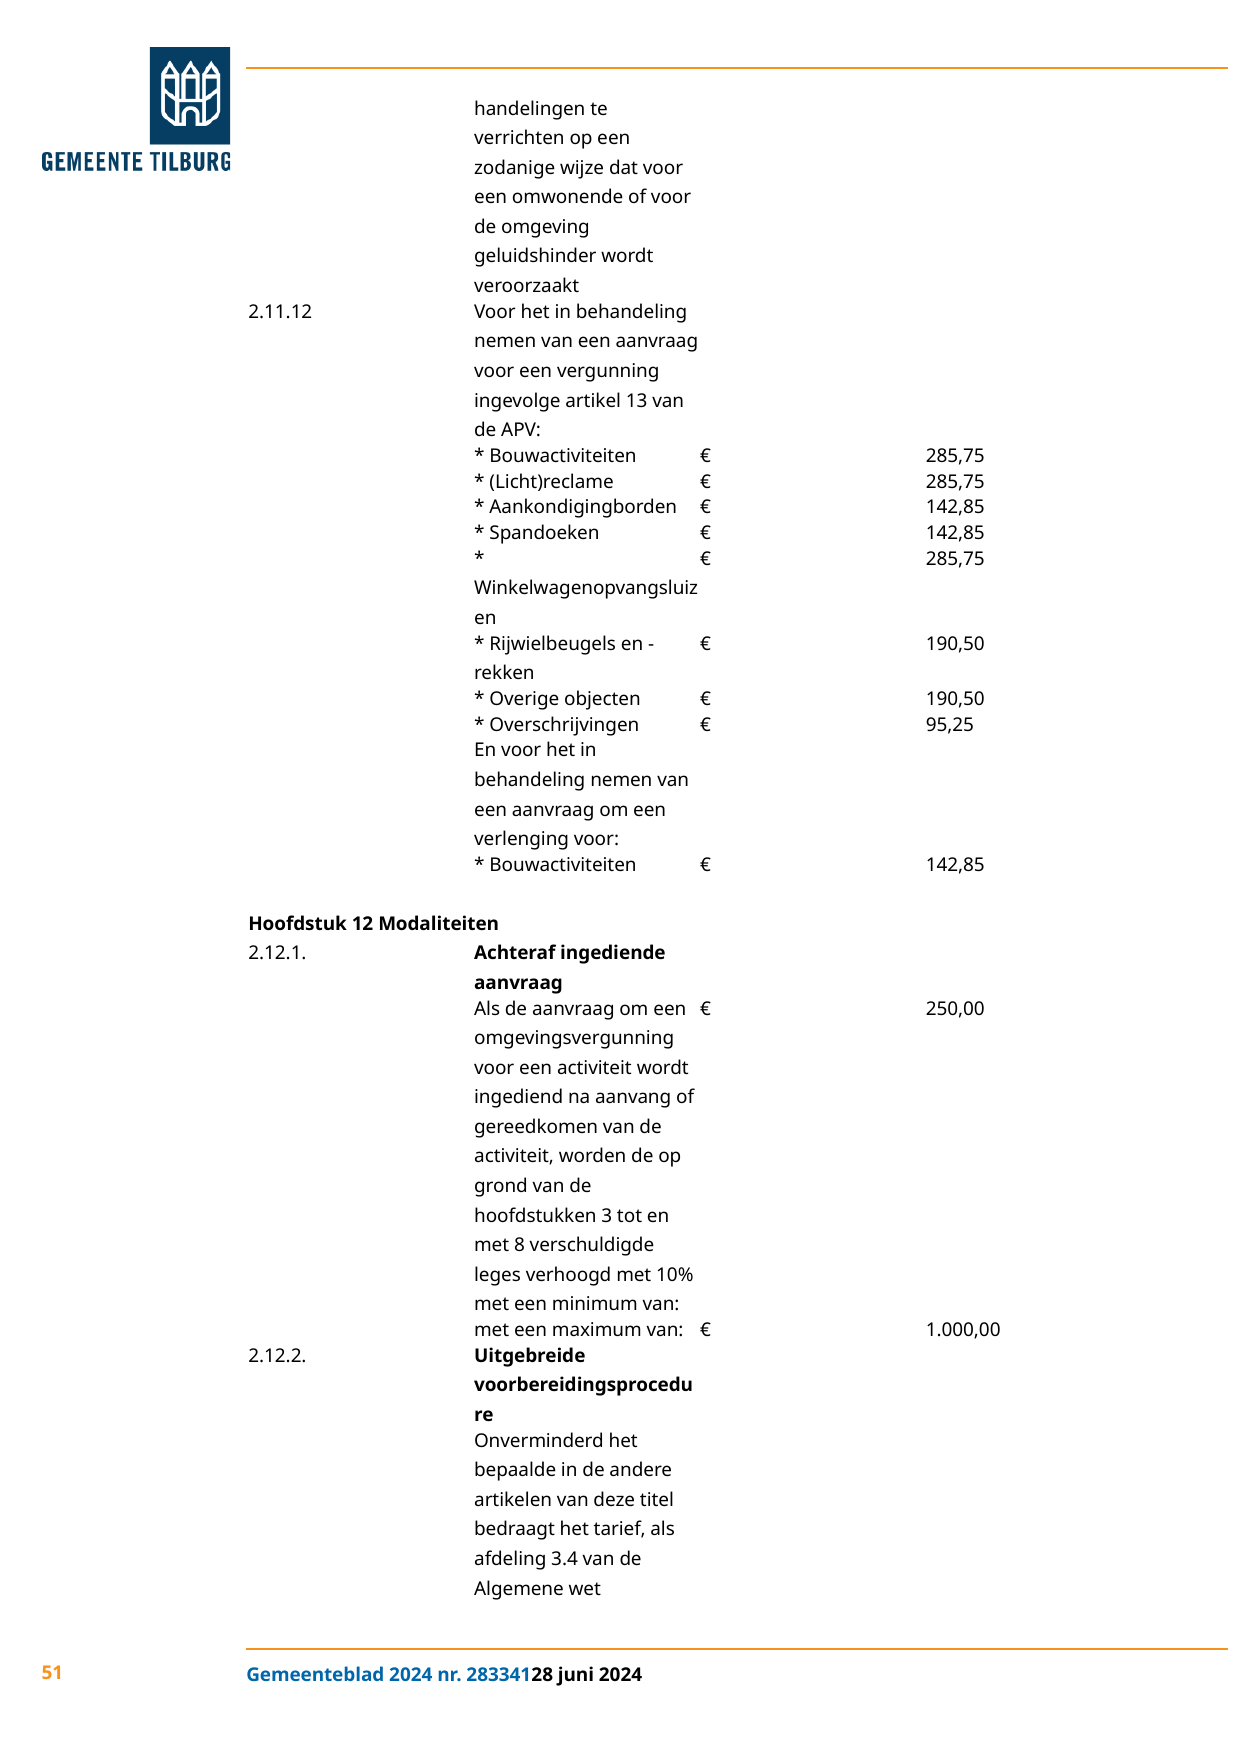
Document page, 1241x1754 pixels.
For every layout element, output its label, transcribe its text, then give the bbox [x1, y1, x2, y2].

table_cell € [700, 442, 926, 468]
table_cell [248, 711, 474, 737]
table_cell 1.000,00 [926, 1316, 1152, 1342]
table_cell 190,50 [926, 630, 1152, 685]
table_header Achteraf ingediende aanvraag [474, 939, 700, 995]
table_cell € [700, 1316, 926, 1342]
table_cell 250,00 [926, 995, 1152, 1316]
table_cell [700, 1427, 926, 1601]
table_cell [926, 298, 1152, 442]
table_cell * Bouwactiviteiten [474, 442, 700, 468]
table_cell 190,50 [926, 685, 1152, 711]
table_header [700, 939, 926, 995]
table_cell 142,85 [926, 494, 1152, 519]
table_cell [248, 519, 474, 545]
table_cell [248, 995, 474, 1316]
table_cell handelingen te verrichten op een zodanige wijze dat voor een omwonende of voor de omgeving geluidshinder wordt veroorzaakt [474, 95, 700, 298]
table_cell € [700, 995, 926, 1316]
table_header [926, 939, 1152, 995]
table_cell [926, 95, 1152, 298]
table_header 2.12.1. [248, 939, 474, 995]
table_cell [926, 1342, 1152, 1427]
table_cell 285,75 [926, 468, 1152, 493]
table_cell 2.11.12 [248, 298, 474, 442]
table_cell € [700, 711, 926, 737]
table_cell 285,75 [926, 442, 1152, 468]
table_cell [248, 545, 474, 630]
table_cell * (Licht)reclame [474, 468, 700, 493]
table_cell Uitgebreide voorbereidingsprocedure [474, 1342, 700, 1427]
table_cell [248, 442, 474, 468]
table_cell € [700, 519, 926, 545]
table_cell met een maximum van: [474, 1316, 700, 1342]
table_cell 95,25 [926, 711, 1152, 737]
table_cell * Overige objecten [474, 685, 700, 711]
table_cell [248, 1316, 474, 1342]
table_cell * Rijwielbeugels en -rekken [474, 630, 700, 685]
table_cell 2.12.2. [248, 1342, 474, 1427]
table_cell * Overschrijvingen [474, 711, 700, 737]
table_cell [248, 494, 474, 519]
table_cell [248, 468, 474, 493]
table_cell [926, 737, 1152, 851]
table_cell 285,75 [926, 545, 1152, 630]
table_cell € [700, 685, 926, 711]
table_cell [248, 851, 474, 877]
table_cell * Bouwactiviteiten [474, 851, 700, 877]
table_cell Voor het in behandeling nemen van een aanvraag voor een vergunning ingevolge artikel 13 van de APV: [474, 298, 700, 442]
table_cell * Aankondigingborden [474, 494, 700, 519]
picture [41, 47, 231, 172]
table_cell [248, 95, 474, 298]
table_cell [248, 685, 474, 711]
table_cell Als de aanvraag om een omgevingsvergunning voor een activiteit wordt ingediend na aanvang of gereedkomen van de activiteit, worden de op grond van de hoofdstukken 3 tot en met 8 verschuldigde leges verhoogd met 10% met een minimum van: [474, 995, 700, 1316]
table_cell Onverminderd het bepaalde in de andere artikelen van deze titel bedraagt het tarief, als afdeling 3.4 van de Algemene wet [474, 1427, 700, 1601]
table_cell [926, 1427, 1152, 1601]
table_cell € [700, 468, 926, 493]
table_cell € [700, 630, 926, 685]
table_cell [248, 630, 474, 685]
table_cell [700, 95, 926, 298]
text Hoofdstuk 12 Modaliteiten [248, 910, 1152, 935]
table_cell € [700, 494, 926, 519]
table_cell [700, 298, 926, 442]
table_cell [248, 737, 474, 851]
table_cell [700, 737, 926, 851]
table_cell € [700, 545, 926, 630]
table_cell En voor het in behandeling nemen van een aanvraag om een verlenging voor: [474, 737, 700, 851]
table_cell € [700, 851, 926, 877]
table_cell * Winkelwagenopvangsluizen [474, 545, 700, 630]
table_cell [248, 1427, 474, 1601]
table_cell [700, 1342, 926, 1427]
table_cell 142,85 [926, 519, 1152, 545]
table_cell 142,85 [926, 851, 1152, 877]
table_cell * Spandoeken [474, 519, 700, 545]
